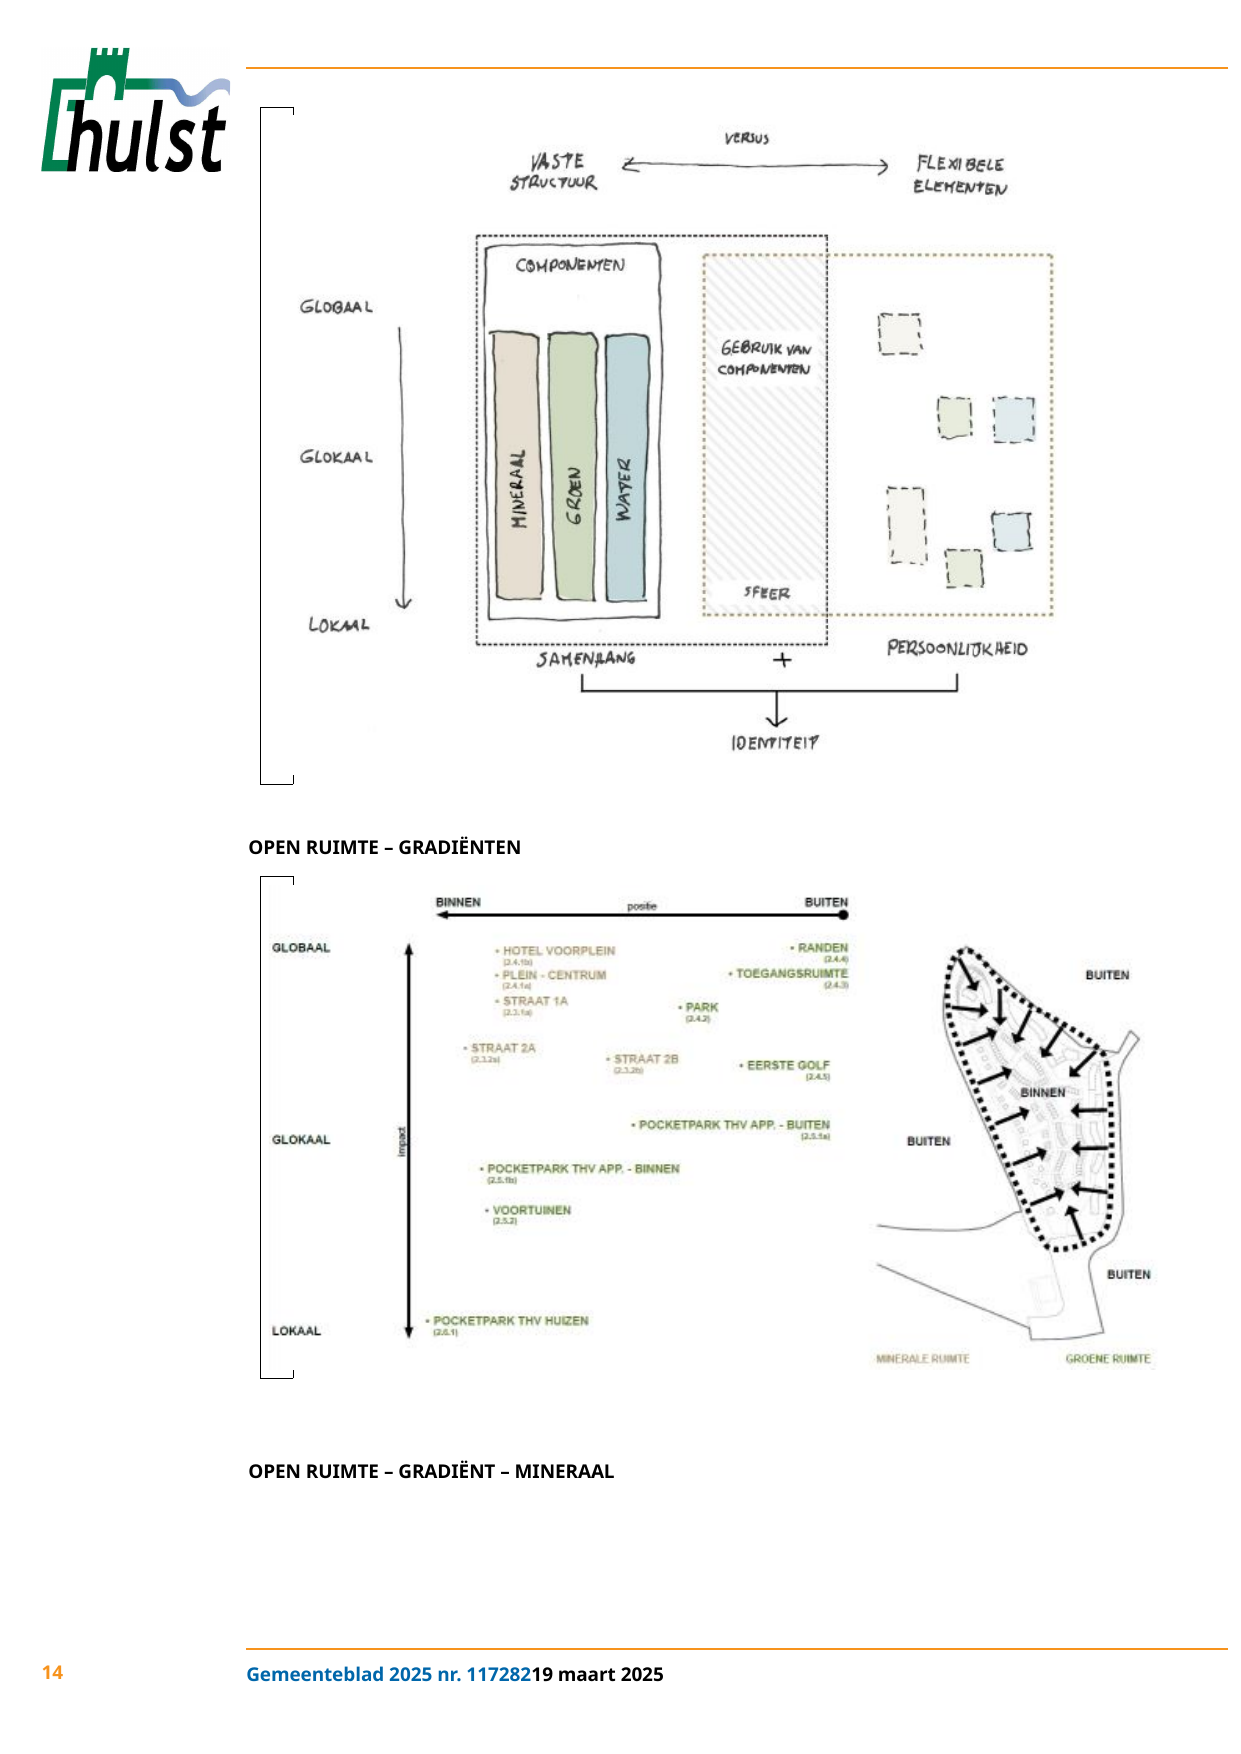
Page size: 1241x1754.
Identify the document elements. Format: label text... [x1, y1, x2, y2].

text OPEN RUIMTE – GRADIËNT – MINERAAL [248, 1459, 1152, 1484]
picture [268, 115, 1100, 775]
picture [268, 885, 1159, 1370]
picture [41, 47, 231, 172]
text OPEN RUIMTE – GRADIËNTEN [248, 834, 1152, 860]
